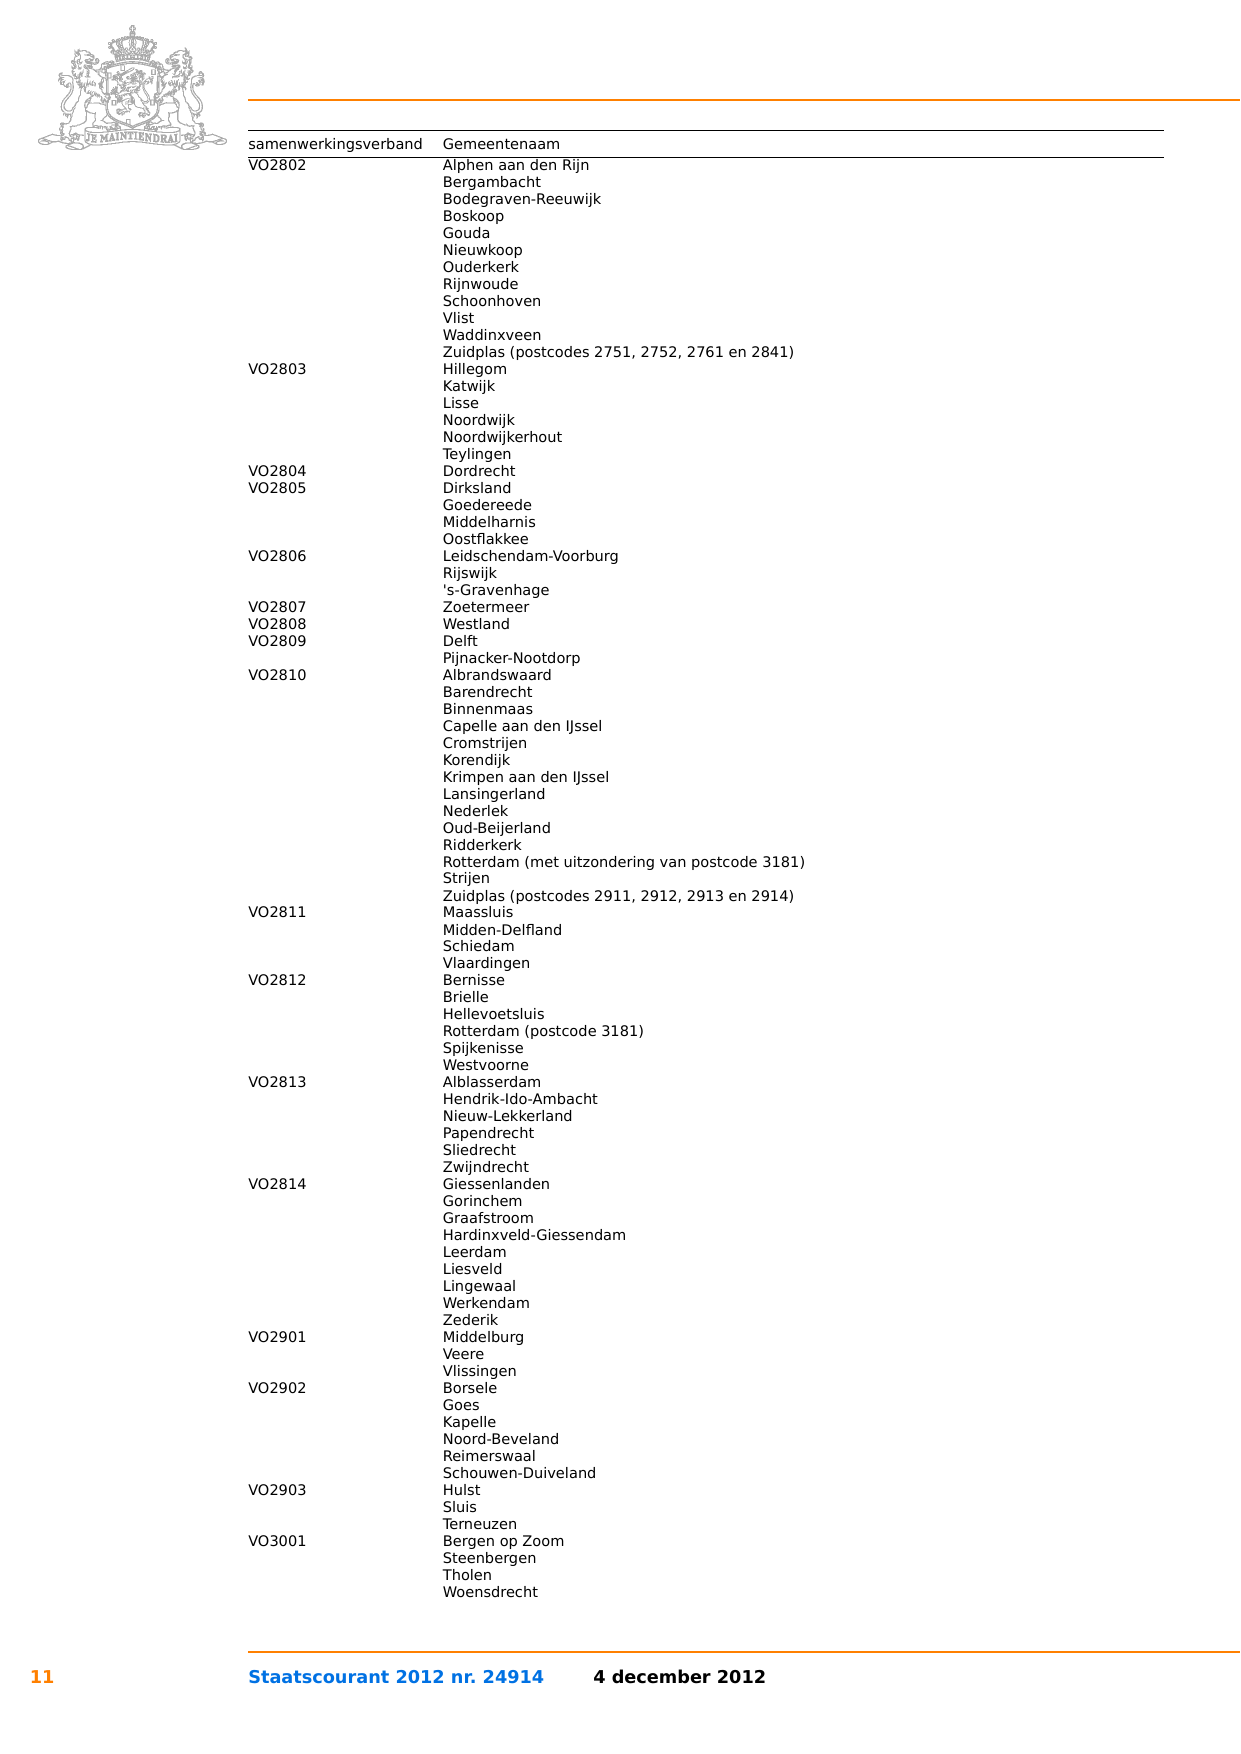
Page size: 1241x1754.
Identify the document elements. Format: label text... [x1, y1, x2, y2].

table_cell VO2802 [248, 158, 437, 174]
table_cell VO2810 [248, 667, 437, 684]
table_cell [248, 870, 437, 887]
table_cell Cromstrijen [437, 735, 1163, 752]
table_cell [248, 446, 437, 463]
table_cell VO2901 [248, 1329, 437, 1346]
table_cell [248, 888, 437, 904]
table_cell Vlist [437, 310, 1163, 327]
table_cell Dordrecht [437, 463, 1163, 480]
table_cell [248, 1227, 437, 1244]
table_cell [248, 1261, 437, 1278]
table_cell Maassluis [437, 904, 1163, 921]
table_cell Ouderkerk [437, 259, 1163, 276]
table_cell Midden-Delfland [437, 921, 1163, 938]
table_cell VO2805 [248, 480, 437, 497]
table_cell [248, 191, 437, 208]
table_cell [248, 1346, 437, 1363]
table_cell Oostflakkee [437, 531, 1163, 548]
table_cell [248, 1193, 437, 1210]
table_cell Barendrecht [437, 684, 1163, 701]
table_cell [248, 310, 437, 327]
table_cell [248, 820, 437, 836]
table_cell [248, 718, 437, 734]
table_cell [248, 174, 437, 191]
table_cell [248, 735, 437, 752]
table_cell Lisse [437, 395, 1163, 412]
table_cell Pijnacker-Nootdorp [437, 650, 1163, 667]
table_cell Westland [437, 616, 1163, 633]
table_cell [248, 565, 437, 582]
table_cell [248, 1448, 437, 1465]
table_cell Kapelle [437, 1414, 1163, 1431]
table_cell Zwijndrecht [437, 1159, 1163, 1176]
table_cell Werkendam [437, 1295, 1163, 1312]
table_cell Oud-Beijerland [437, 820, 1163, 836]
table_cell [248, 1363, 437, 1380]
table_cell Reimerswaal [437, 1448, 1163, 1465]
picture [38, 25, 227, 150]
table_cell VO3001 [248, 1533, 437, 1549]
table_cell Woensdrecht [437, 1584, 1163, 1601]
table_cell Goes [437, 1397, 1163, 1414]
table_cell [248, 531, 437, 548]
table_cell [248, 1312, 437, 1329]
table_cell Zuidplas (postcodes 2911, 2912, 2913 en 2914) [437, 888, 1163, 904]
table_cell Schiedam [437, 938, 1163, 955]
table_cell Veere [437, 1346, 1163, 1363]
table_cell [248, 1431, 437, 1448]
table_cell Vlissingen [437, 1363, 1163, 1380]
table_cell Zoetermeer [437, 599, 1163, 616]
table_cell VO2808 [248, 616, 437, 633]
table_cell [248, 344, 437, 361]
table_cell [248, 412, 437, 429]
table_cell VO2903 [248, 1482, 437, 1499]
table_cell Giessenlanden [437, 1176, 1163, 1193]
table_cell [248, 1057, 437, 1074]
table_cell Brielle [437, 989, 1163, 1006]
table_cell VO2804 [248, 463, 437, 480]
table_cell [248, 1244, 437, 1261]
table_cell VO2812 [248, 972, 437, 989]
table_cell Krimpen aan den IJssel [437, 769, 1163, 786]
table_cell Rotterdam (met uitzondering van postcode 3181) [437, 854, 1163, 870]
table_cell Bodegraven-Reeuwijk [437, 191, 1163, 208]
table_cell [248, 514, 437, 531]
table_cell Zederik [437, 1312, 1163, 1329]
table_cell Teylingen [437, 446, 1163, 463]
table_cell Nieuwkoop [437, 242, 1163, 259]
table_cell [248, 1516, 437, 1533]
table_cell Ridderkerk [437, 836, 1163, 853]
table_cell Steenbergen [437, 1550, 1163, 1567]
table_cell Noord-Beveland [437, 1431, 1163, 1448]
table_cell [248, 208, 437, 225]
table_cell [248, 1567, 437, 1583]
table_cell Borsele [437, 1380, 1163, 1397]
table_cell Leerdam [437, 1244, 1163, 1261]
table_cell [248, 1278, 437, 1295]
table_cell Hillegom [437, 361, 1163, 378]
table_cell Hardinxveld-Giessendam [437, 1227, 1163, 1244]
table_cell [248, 769, 437, 786]
table_cell VO2902 [248, 1380, 437, 1397]
table_cell [248, 1159, 437, 1176]
table_cell [248, 242, 437, 259]
table_cell [248, 276, 437, 293]
table_cell Korendijk [437, 752, 1163, 768]
table_cell Noordwijkerhout [437, 429, 1163, 446]
table_cell VO2811 [248, 904, 437, 921]
table_cell [248, 293, 437, 310]
table_cell Liesveld [437, 1261, 1163, 1278]
table_cell Strijen [437, 870, 1163, 887]
table_cell 's-Gravenhage [437, 582, 1163, 599]
table_cell [248, 395, 437, 412]
table_cell Delft [437, 633, 1163, 650]
table_cell [248, 684, 437, 701]
table_cell [248, 752, 437, 768]
table_cell Vlaardingen [437, 955, 1163, 972]
table_cell [248, 955, 437, 972]
table_cell [248, 1397, 437, 1414]
table_cell Tholen [437, 1567, 1163, 1583]
table_cell [248, 1584, 437, 1601]
table_cell Goedereede [437, 497, 1163, 514]
table_cell [248, 1040, 437, 1057]
table_cell [248, 1006, 437, 1023]
table_cell [248, 1023, 437, 1040]
table_header Gemeentenaam [437, 131, 1163, 157]
table_cell Sluis [437, 1499, 1163, 1516]
table_cell Hellevoetsluis [437, 1006, 1163, 1023]
table_cell Hulst [437, 1482, 1163, 1499]
table_cell Middelharnis [437, 514, 1163, 531]
table_cell VO2807 [248, 599, 437, 616]
table_cell [248, 836, 437, 853]
table_cell Waddinxveen [437, 327, 1163, 344]
table_cell Binnenmaas [437, 701, 1163, 718]
table_cell Gouda [437, 225, 1163, 242]
table_cell Middelburg [437, 1329, 1163, 1346]
table_cell [248, 1125, 437, 1142]
table_cell Schoonhoven [437, 293, 1163, 310]
table_cell Gorinchem [437, 1193, 1163, 1210]
table_cell [248, 1091, 437, 1108]
table_cell [248, 701, 437, 718]
table_cell [248, 582, 437, 599]
table_cell Sliedrecht [437, 1142, 1163, 1159]
table_cell Bergen op Zoom [437, 1533, 1163, 1549]
table_cell [248, 1499, 437, 1516]
table_cell [248, 497, 437, 514]
table_cell [248, 938, 437, 955]
table_cell [248, 1142, 437, 1159]
table_cell Westvoorne [437, 1057, 1163, 1074]
table_cell Alphen aan den Rijn [437, 158, 1163, 174]
table_cell Papendrecht [437, 1125, 1163, 1142]
table_cell [248, 803, 437, 819]
table_cell [248, 1414, 437, 1431]
table_cell Leidschendam-Voorburg [437, 548, 1163, 565]
table_cell Lingewaal [437, 1278, 1163, 1295]
table_cell Albrandswaard [437, 667, 1163, 684]
table_cell [248, 327, 437, 344]
table_cell [248, 429, 437, 446]
table_cell [248, 259, 437, 276]
table_cell VO2806 [248, 548, 437, 565]
table_cell VO2814 [248, 1176, 437, 1193]
table_cell Rotterdam (postcode 3181) [437, 1023, 1163, 1040]
table_cell Nieuw-Lekkerland [437, 1108, 1163, 1125]
table_cell Alblasserdam [437, 1074, 1163, 1091]
table_cell [248, 989, 437, 1006]
table_cell Dirksland [437, 480, 1163, 497]
table_cell Schouwen-Duiveland [437, 1465, 1163, 1482]
table_cell Spijkenisse [437, 1040, 1163, 1057]
table_cell Bernisse [437, 972, 1163, 989]
table_cell Katwijk [437, 378, 1163, 395]
table_cell [248, 1210, 437, 1227]
table_cell [248, 650, 437, 667]
table_cell [248, 1108, 437, 1125]
table_cell Bergambacht [437, 174, 1163, 191]
table_cell Hendrik-Ido-Ambacht [437, 1091, 1163, 1108]
table_cell VO2809 [248, 633, 437, 650]
table_cell Nederlek [437, 803, 1163, 819]
table_cell Capelle aan den IJssel [437, 718, 1163, 734]
table_cell Rijswijk [437, 565, 1163, 582]
table_cell VO2803 [248, 361, 437, 378]
table_cell Terneuzen [437, 1516, 1163, 1533]
table_cell [248, 921, 437, 938]
table_cell Boskoop [437, 208, 1163, 225]
table_cell [248, 378, 437, 395]
table_cell [248, 1550, 437, 1567]
table_cell [248, 1465, 437, 1482]
table_cell Zuidplas (postcodes 2751, 2752, 2761 en 2841) [437, 344, 1163, 361]
table_cell VO2813 [248, 1074, 437, 1091]
table_cell Noordwijk [437, 412, 1163, 429]
table_cell [248, 854, 437, 870]
table_cell Rijnwoude [437, 276, 1163, 293]
table_header samenwerkingsverband [248, 131, 437, 157]
table_cell [248, 225, 437, 242]
table_cell Lansingerland [437, 786, 1163, 802]
table_cell [248, 1295, 437, 1312]
table_cell Graafstroom [437, 1210, 1163, 1227]
table_cell [248, 786, 437, 802]
